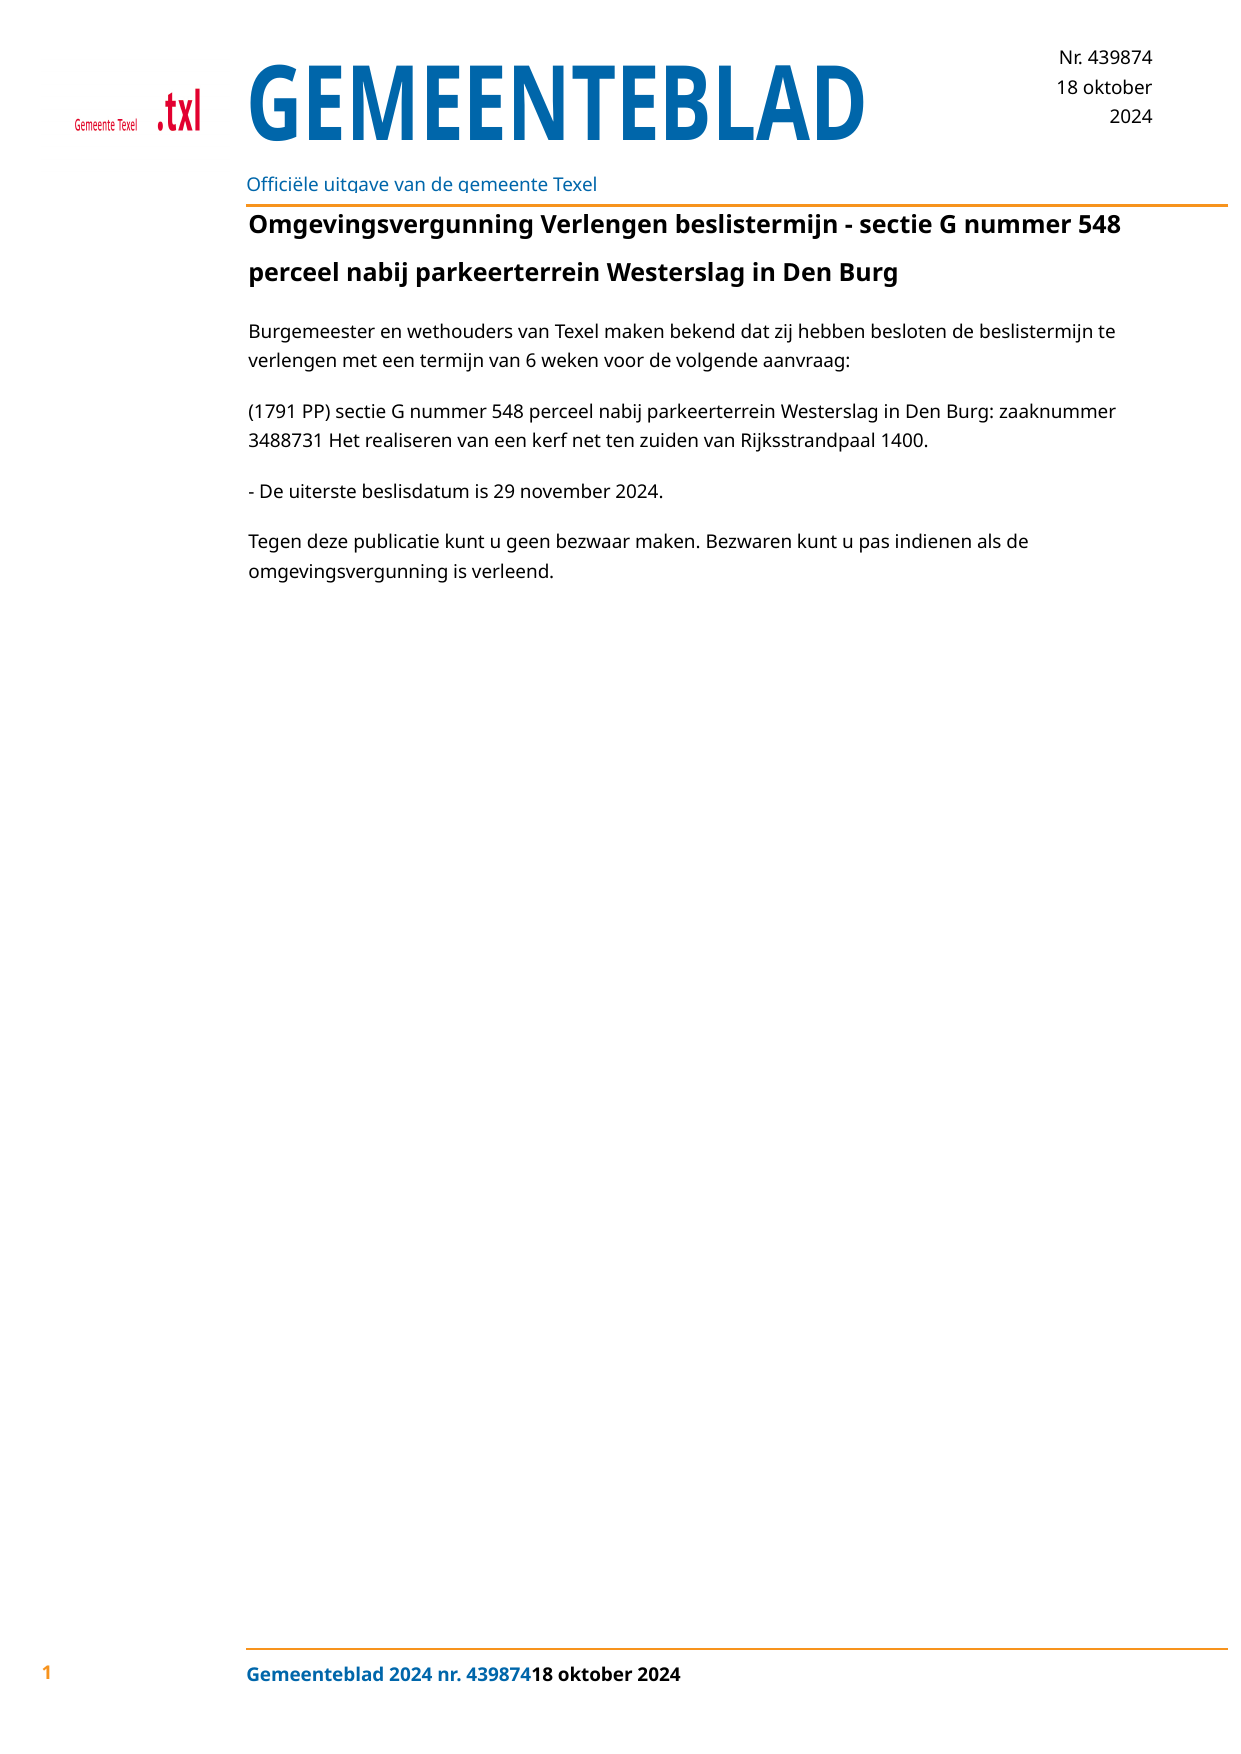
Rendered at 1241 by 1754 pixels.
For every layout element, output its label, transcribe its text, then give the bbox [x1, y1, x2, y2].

picture [41, 47, 231, 172]
text Tegen deze publicatie kunt u geen bezwaar maken. Bezwaren kunt u pas indienen als de omgevingsvergunning is verleend. [248, 528, 1152, 584]
text Omgevingsvergunning Verlengen beslistermijn - sectie G nummer 548 perceel nabij parkeerterrein Westerslag in Den Burg [248, 207, 1152, 288]
text (1791 PP) sectie G nummer 548 perceel nabij parkeerterrein Westerslag in Den Burg: zaaknummer 3488731 Het realiseren van een kerf net ten zuiden van Rijksstrandpaal 1400. [248, 398, 1152, 453]
text - De uiterste beslisdatum is 29 november 2024. [248, 478, 1152, 504]
text Burgemeester en wethouders van Texel maken bekend dat zij hebben besloten de beslistermijn te verlengen met een termijn van 6 weken voor de volgende aanvraag: [248, 318, 1152, 373]
